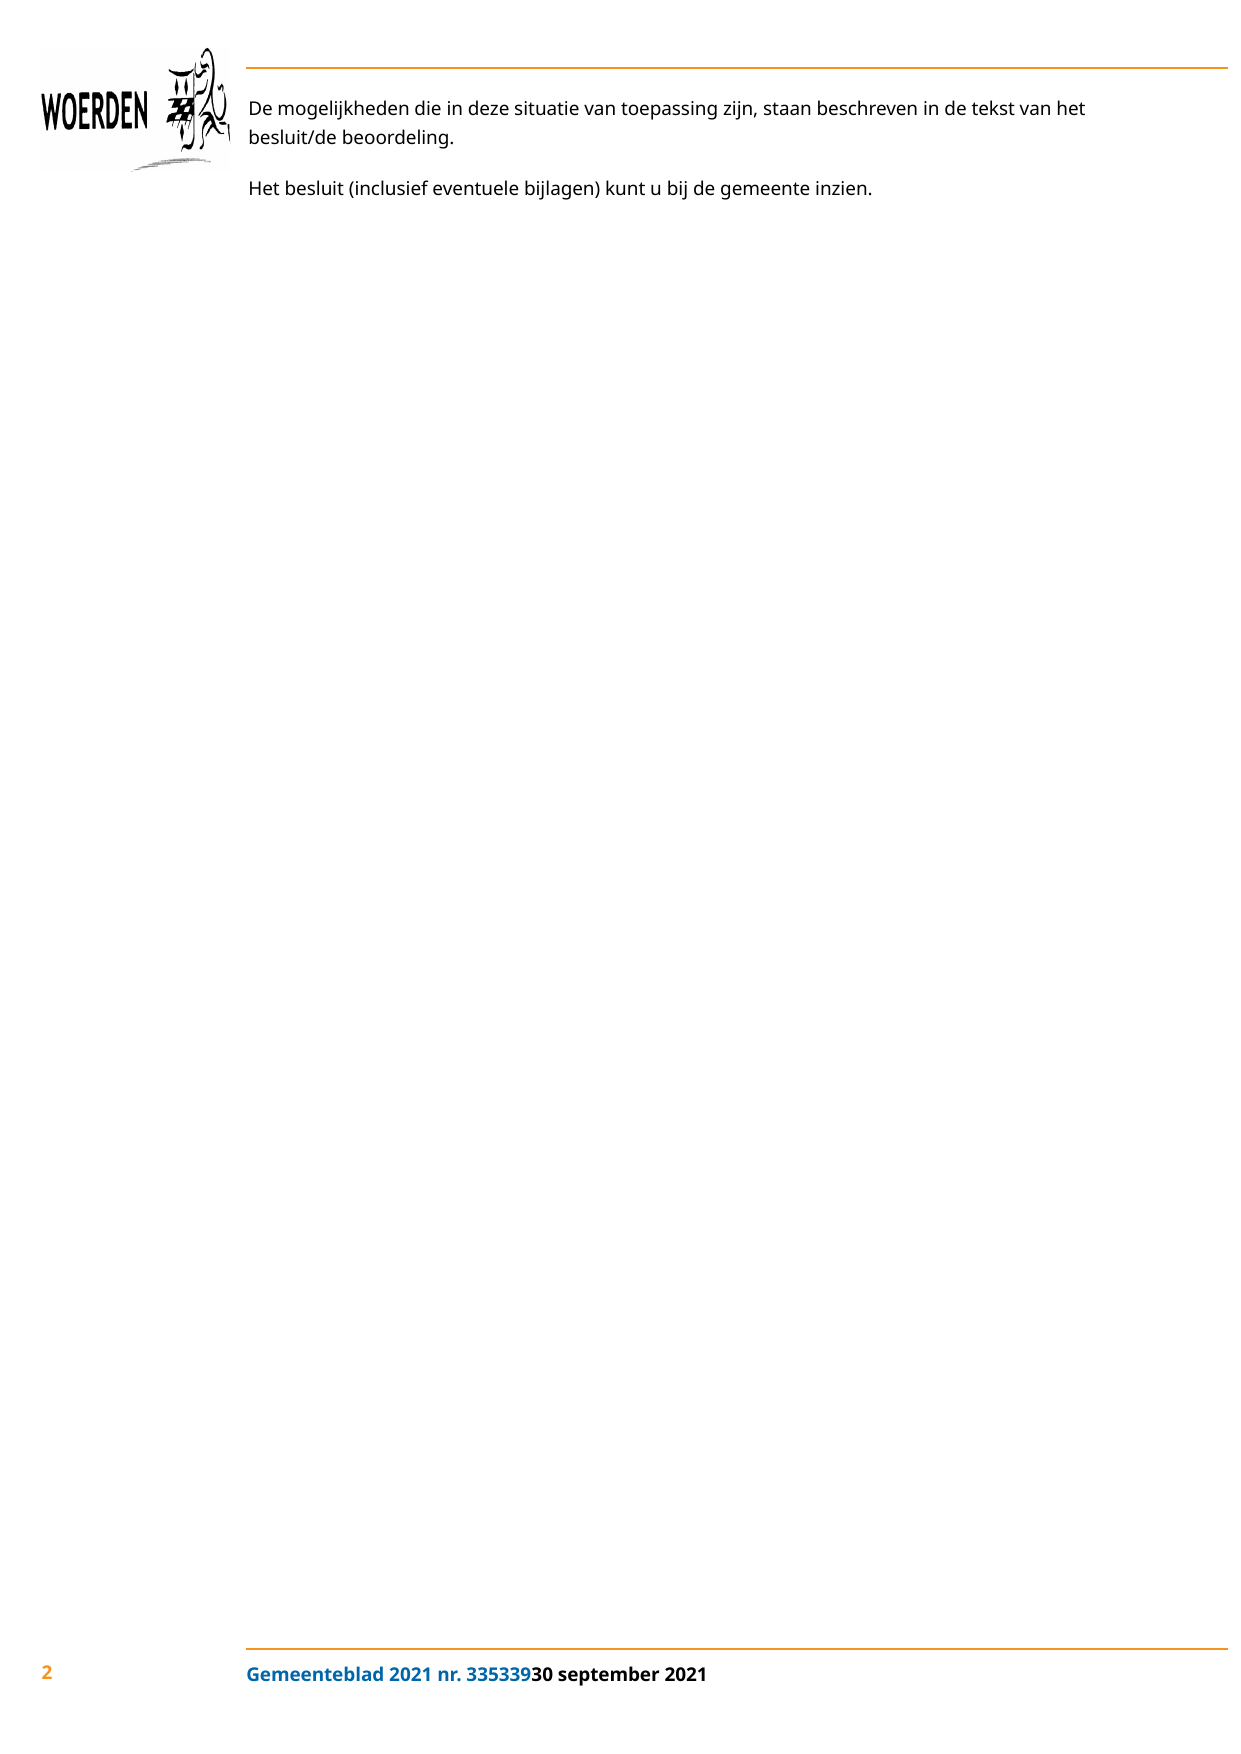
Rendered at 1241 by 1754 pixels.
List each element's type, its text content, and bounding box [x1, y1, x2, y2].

text Het besluit (inclusief eventuele bijlagen) kunt u bij de gemeente inzien. [248, 175, 1152, 201]
text De mogelijkheden die in deze situatie van toepassing zijn, staan beschreven in de tekst van het besluit/de beoordeling. [248, 95, 1152, 150]
picture [41, 47, 231, 172]
